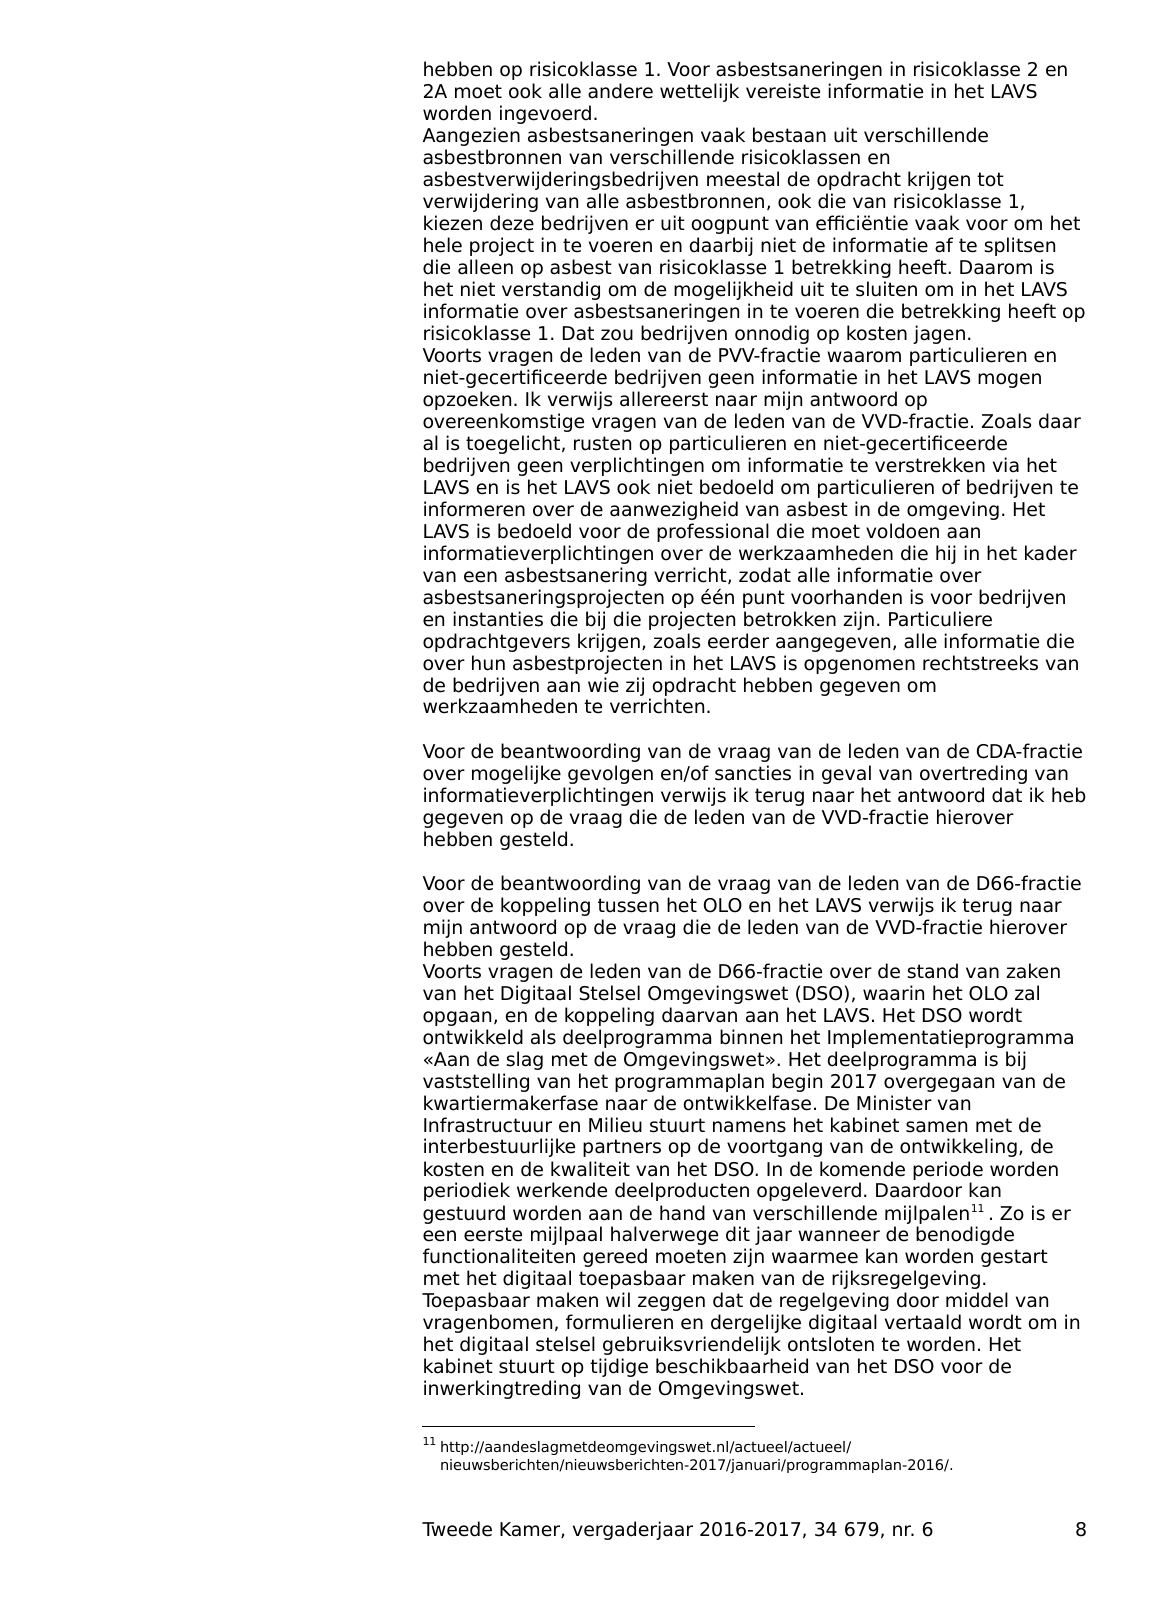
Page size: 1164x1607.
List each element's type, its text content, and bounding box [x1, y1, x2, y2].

text hebben op risicoklasse 1. Voor asbestsaneringen in risicoklasse 2 en 2A moet ook alle andere wettelijk vereiste informatie in het LAVS worden ingevoerd. [422, 59, 1087, 125]
text http://aandeslagmetdeomgevingswet.nl/actueel/actueel/ nieuwsberichten/nieuwsberichten-2017/januari/programmaplan-2016/. [422, 1435, 1087, 1474]
text Voor de beantwoording van de vraag van de leden van de D66-fractie over de koppeling tussen het OLO en het LAVS verwijs ik terug naar mijn antwoord op de vraag die de leden van de VVD-fractie hierover hebben gesteld. [422, 873, 1087, 961]
text Aangezien asbestsaneringen vaak bestaan uit verschillende asbestbronnen van verschillende risicoklassen en asbestverwijderingsbedrijven meestal de opdracht krijgen tot verwijdering van alle asbestbronnen, ook die van risicoklasse 1, kiezen deze bedrijven er uit oogpunt van efficiëntie vaak voor om het hele project in te voeren en daarbij niet de informatie af te splitsen die alleen op asbest van risicoklasse 1 betrekking heeft. Daarom is het niet verstandig om de mogelijkheid uit te sluiten om in het LAVS informatie over asbestsaneringen in te voeren die betrekking heeft op risicoklasse 1. Dat zou bedrijven onnodig op kosten jagen. [422, 125, 1087, 345]
text Voor de beantwoording van de vraag van de leden van de CDA-fractie over mogelijke gevolgen en/of sancties in geval van overtreding van informatieverplichtingen verwijs ik terug naar het antwoord dat ik heb gegeven op de vraag die de leden van de VVD-fractie hierover hebben gesteld. [422, 741, 1087, 851]
text Voorts vragen de leden van de D66-fractie over de stand van zaken van het Digitaal Stelsel Omgevingswet (DSO), waarin het OLO zal opgaan, en de koppeling daarvan aan het LAVS. Het DSO wordt ontwikkeld als deelprogramma binnen het Implementatieprogramma «Aan de slag met de Omgevingswet». Het deelprogramma is bij vaststelling van het programmaplan begin 2017 overgegaan van de kwartiermakerfase naar de ontwikkelfase. De Minister van Infrastructuur en Milieu stuurt namens het kabinet samen met de interbestuurlijke partners op de voortgang van de ontwikkeling, de kosten en de kwaliteit van het DSO. In de komende periode worden periodiek werkende deelproducten opgeleverd. Daardoor kan gestuurd worden aan de hand van verschillende mijlpalen. Zo is er een eerste mijlpaal halverwege dit jaar wanneer de benodigde functionaliteiten gereed moeten zijn waarmee kan worden gestart met het digitaal toepasbaar maken van de rijksregelgeving. Toepasbaar maken wil zeggen dat de regelgeving door middel van vragenbomen, formulieren en dergelijke digitaal vertaald wordt om in het digitaal stelsel gebruiksvriendelijk ontsloten te worden. Het kabinet stuurt op tijdige beschikbaarheid van het DSO voor de inwerkingtreding van de Omgevingswet. [422, 961, 1087, 1400]
text Voorts vragen de leden van de PVV-fractie waarom particulieren en niet-gecertificeerde bedrijven geen informatie in het LAVS mogen opzoeken. Ik verwijs allereerst naar mijn antwoord op overeenkomstige vragen van de leden van de VVD-fractie. Zoals daar al is toegelicht, rusten op particulieren en niet-gecertificeerde bedrijven geen verplichtingen om informatie te verstrekken via het LAVS en is het LAVS ook niet bedoeld om particulieren of bedrijven te informeren over de aanwezigheid van asbest in de omgeving. Het LAVS is bedoeld voor de professional die moet voldoen aan informatieverplichtingen over de werkzaamheden die hij in het kader van een asbestsanering verricht, zodat alle informatie over asbestsaneringsprojecten op één punt voorhanden is voor bedrijven en instanties die bij die projecten betrokken zijn. Particuliere opdrachtgevers krijgen, zoals eerder aangegeven, alle informatie die over hun asbestprojecten in het LAVS is opgenomen rechtstreeks van de bedrijven aan wie zij opdracht hebben gegeven om werkzaamheden te verrichten. [422, 345, 1087, 718]
